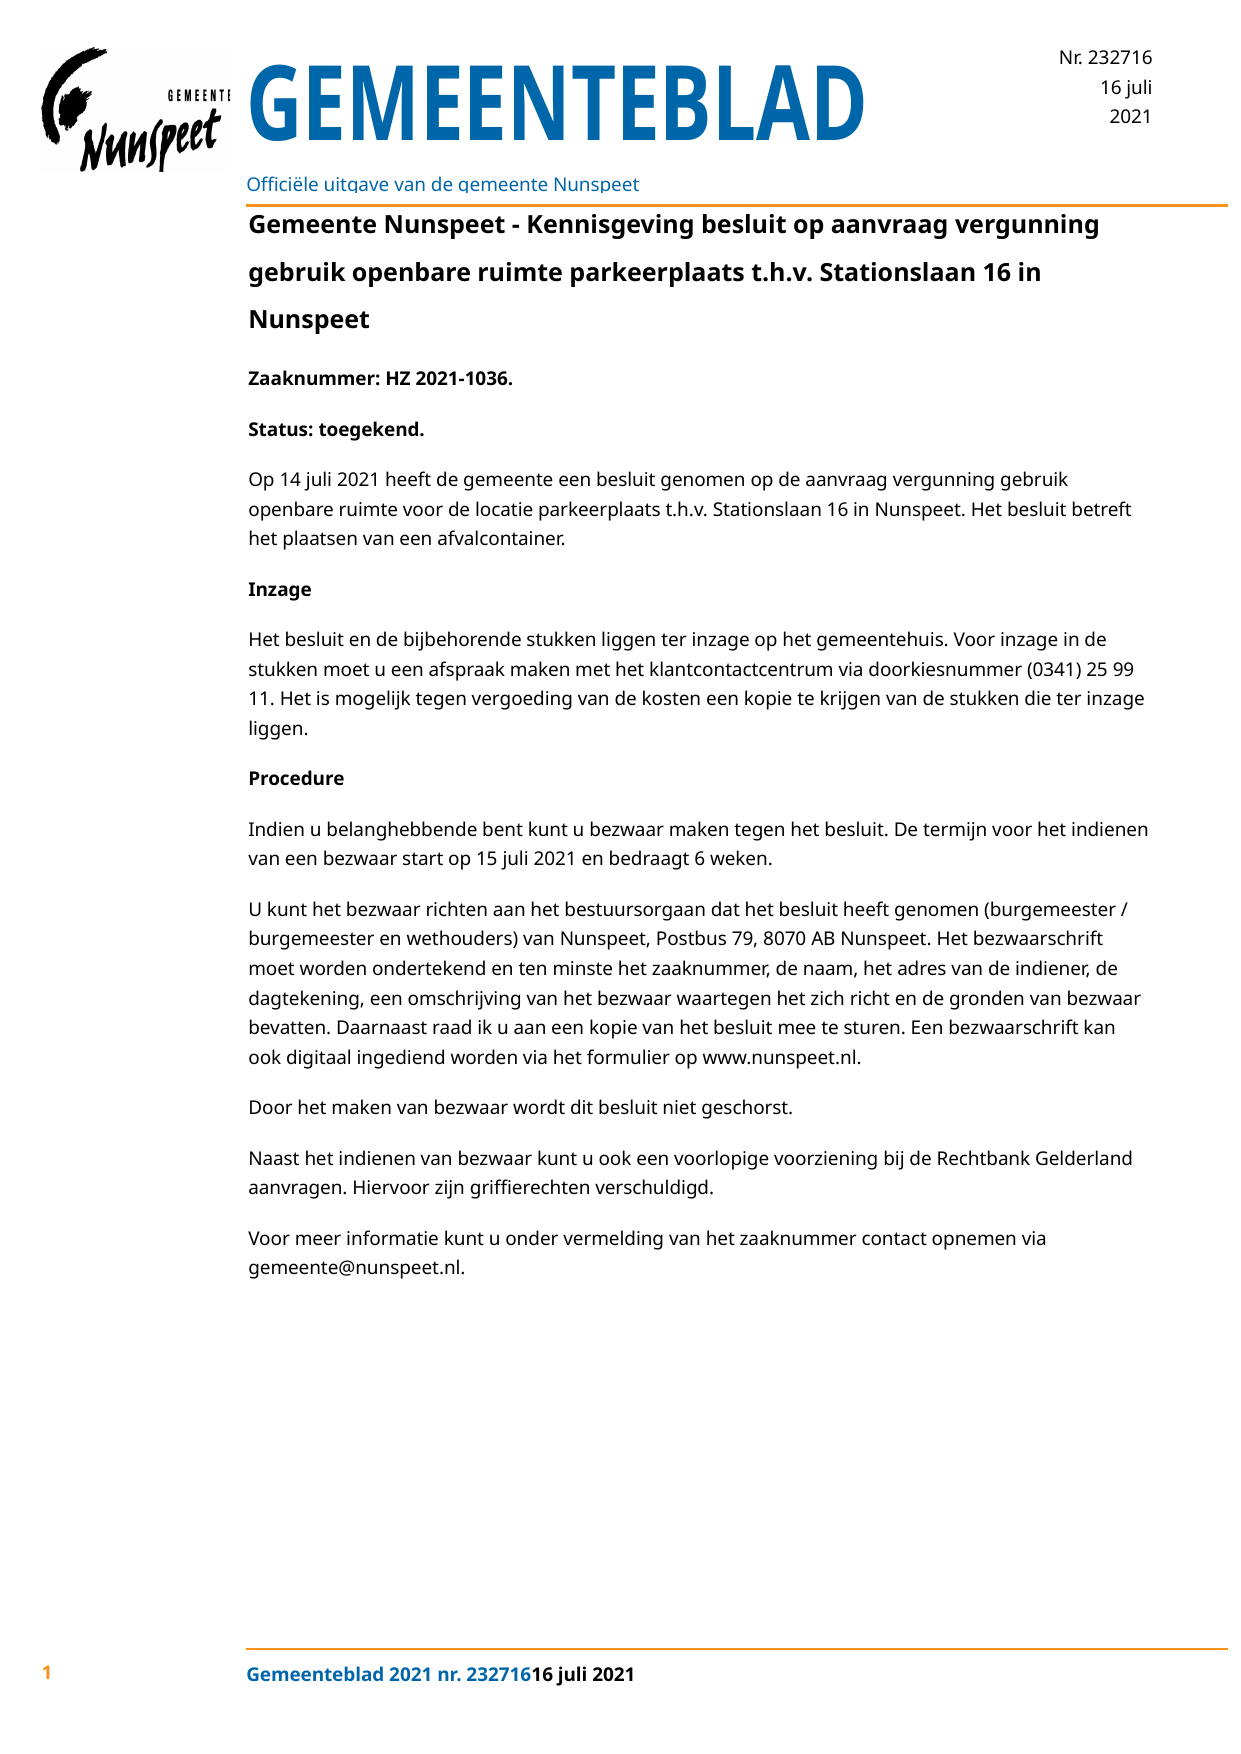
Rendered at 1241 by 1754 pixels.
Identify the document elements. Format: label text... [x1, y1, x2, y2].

text Door het maken van bezwaar wordt dit besluit niet geschorst. [248, 1094, 1152, 1120]
text U kunt het bezwaar richten aan het bestuursorgaan dat het besluit heeft genomen (burgemeester / burgemeester en wethouders) van Nunspeet, Postbus 79, 8070 AB Nunspeet. Het bezwaarschrift moet worden ondertekend en ten minste het zaaknummer, de naam, het adres van de indiener, de dagtekening, een omschrijving van het bezwaar waartegen het zich richt en de gronden van bezwaar bevatten. Daarnaast raad ik u aan een kopie van het besluit mee te sturen. Een bezwaarschrift kan ook digitaal ingediend worden via het formulier op www.nunspeet.nl. [248, 896, 1152, 1069]
text Zaaknummer: HZ 2021-1036. [248, 366, 1152, 391]
text Het besluit en de bijbehorende stukken liggen ter inzage op het gemeentehuis. Voor inzage in de stukken moet u een afspraak maken met het klantcontactcentrum via doorkiesnummer (0341) 25 99 11. Het is mogelijk tegen vergoeding van de kosten een kopie te krijgen van de stukken die ter inzage liggen. [248, 626, 1152, 741]
text Inzage [248, 576, 1152, 602]
text Op 14 juli 2021 heeft de gemeente een besluit genomen op de aanvraag vergunning gebruik openbare ruimte voor de locatie parkeerplaats t.h.v. Stationslaan 16 in Nunspeet. Het besluit betreft het plaatsen van een afvalcontainer. [248, 466, 1152, 551]
picture [41, 47, 231, 172]
text Gemeente Nunspeet - Kennisgeving besluit op aanvraag vergunning gebruik openbare ruimte parkeerplaats t.h.v. Stationslaan 16 in Nunspeet [248, 207, 1152, 336]
text Procedure [248, 766, 1152, 791]
text Indien u belanghebbende bent kunt u bezwaar maken tegen het besluit. De termijn voor het indienen van een bezwaar start op 15 juli 2021 en bedraagt 6 weken. [248, 816, 1152, 871]
text Voor meer informatie kunt u onder vermelding van het zaaknummer contact opnemen via gemeente@nunspeet.nl. [248, 1225, 1152, 1280]
text Naast het indienen van bezwaar kunt u ook een voorlopige voorziening bij de Rechtbank Gelderland aanvragen. Hiervoor zijn griffierechten verschuldigd. [248, 1145, 1152, 1200]
text Status: toegekend. [248, 416, 1152, 442]
